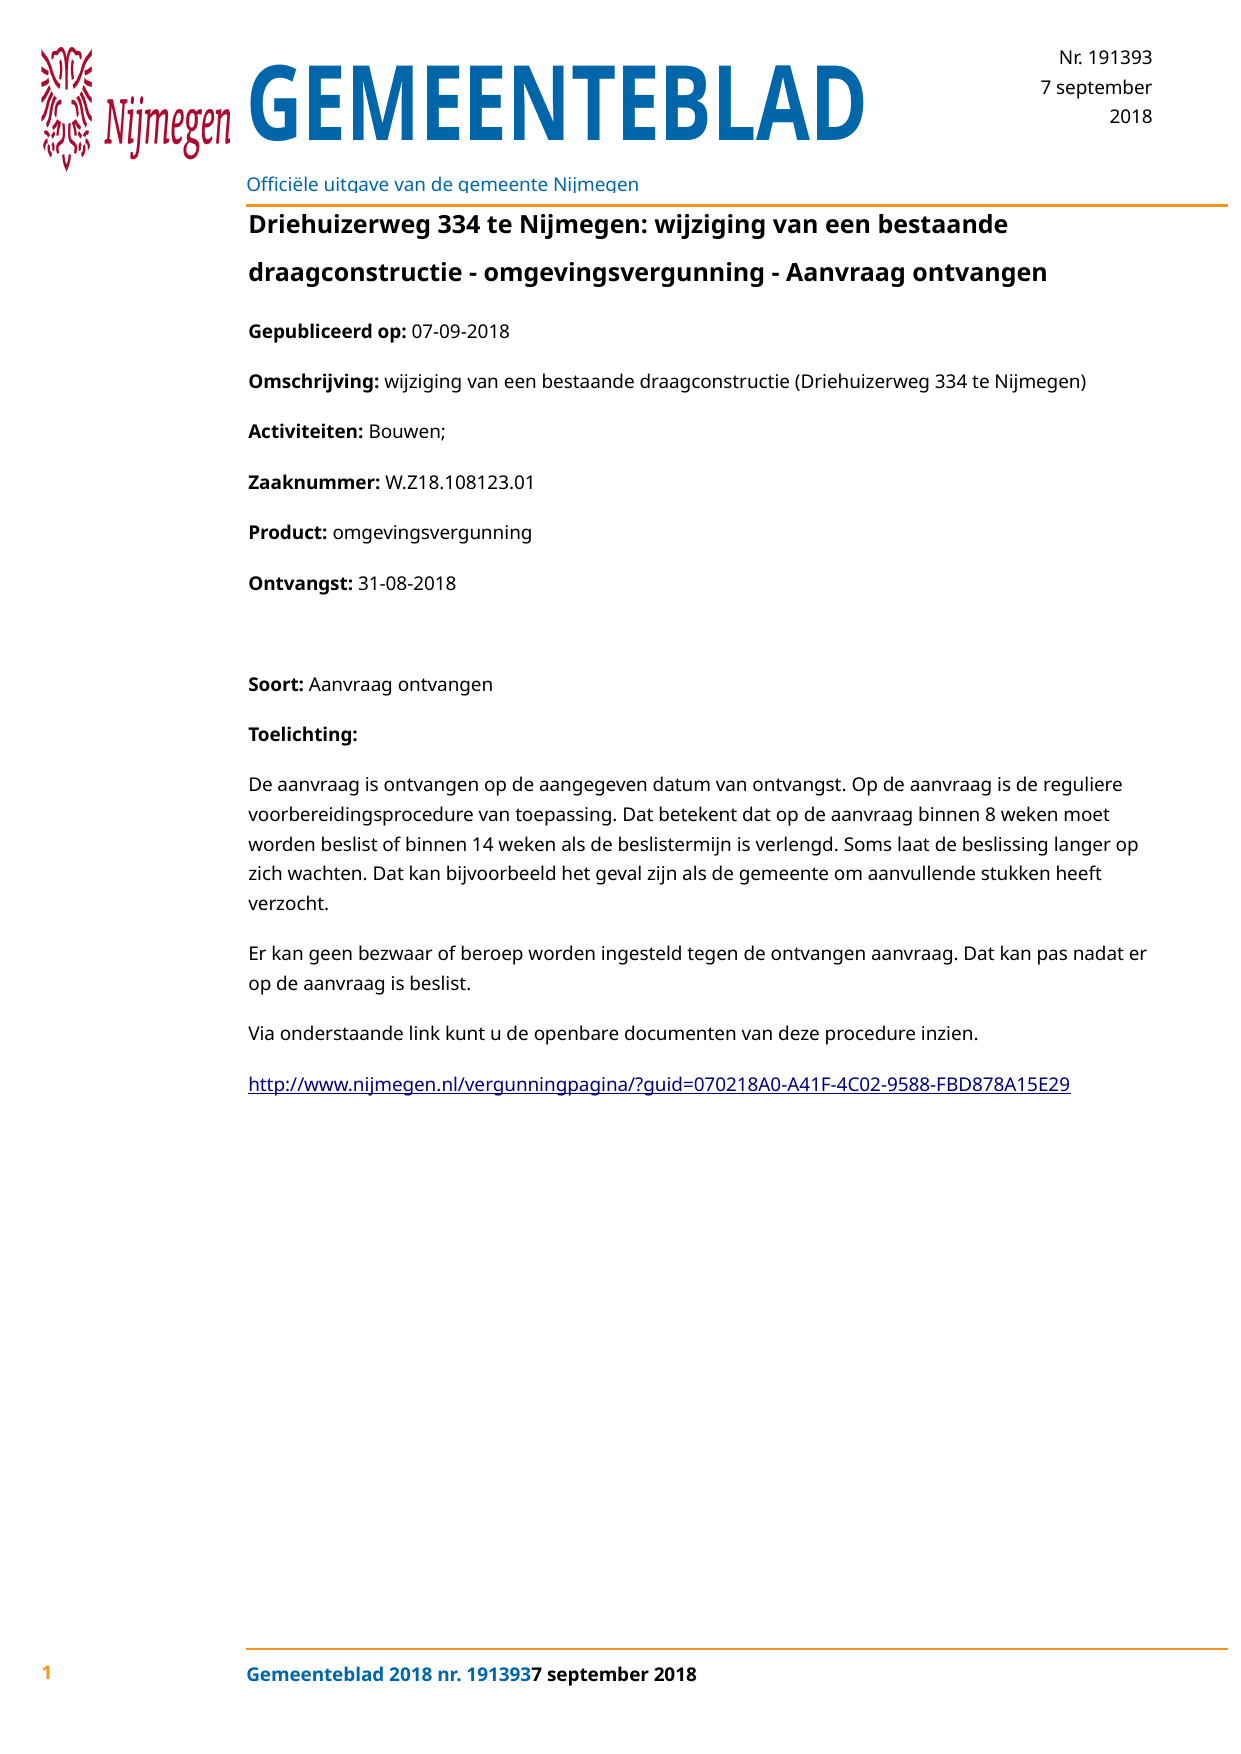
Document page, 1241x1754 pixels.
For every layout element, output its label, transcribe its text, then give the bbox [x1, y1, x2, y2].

text http://www.nijmegen.nl/vergunningpagina/?guid=070218A0-A41F-4C02-9588-FBD878A15E29 [248, 1071, 1152, 1097]
text Driehuizerweg 334 te Nijmegen: wijziging van een bestaande draagconstructie - omgevingsvergunning - Aanvraag ontvangen [248, 207, 1152, 288]
picture [41, 47, 231, 172]
text Toelichting: [248, 721, 1152, 747]
text Gepubliceerd op: 07-09-2018 [248, 318, 1152, 344]
text Omschrijving: wijziging van een bestaande draagconstructie (Driehuizerweg 334 te Nijmegen) [248, 368, 1152, 394]
text Activiteiten: Bouwen; [248, 419, 1152, 444]
text Via onderstaande link kunt u de openbare documenten van deze procedure inzien. [248, 1020, 1152, 1046]
text Er kan geen bezwaar of beroep worden ingesteld tegen de ontvangen aanvraag. Dat kan pas nadat er op de aanvraag is beslist. [248, 940, 1152, 996]
text Product: omgevingsvergunning [248, 519, 1152, 545]
text De aanvraag is ontvangen op de aangegeven datum van ontvangst. Op de aanvraag is de reguliere voorbereidingsprocedure van toepassing. Dat betekent dat op de aanvraag binnen 8 weken moet worden beslist of binnen 14 weken als de beslistermijn is verlengd. Soms laat de beslissing langer op zich wachten. Dat kan bijvoorbeeld het geval zijn als de gemeente om aanvullende stukken heeft verzocht. [248, 772, 1152, 916]
text Ontvangst: 31-08-2018 [248, 570, 1152, 596]
text Zaaknummer: W.Z18.108123.01 [248, 469, 1152, 495]
text Soort: Aanvraag ontvangen [248, 671, 1152, 697]
